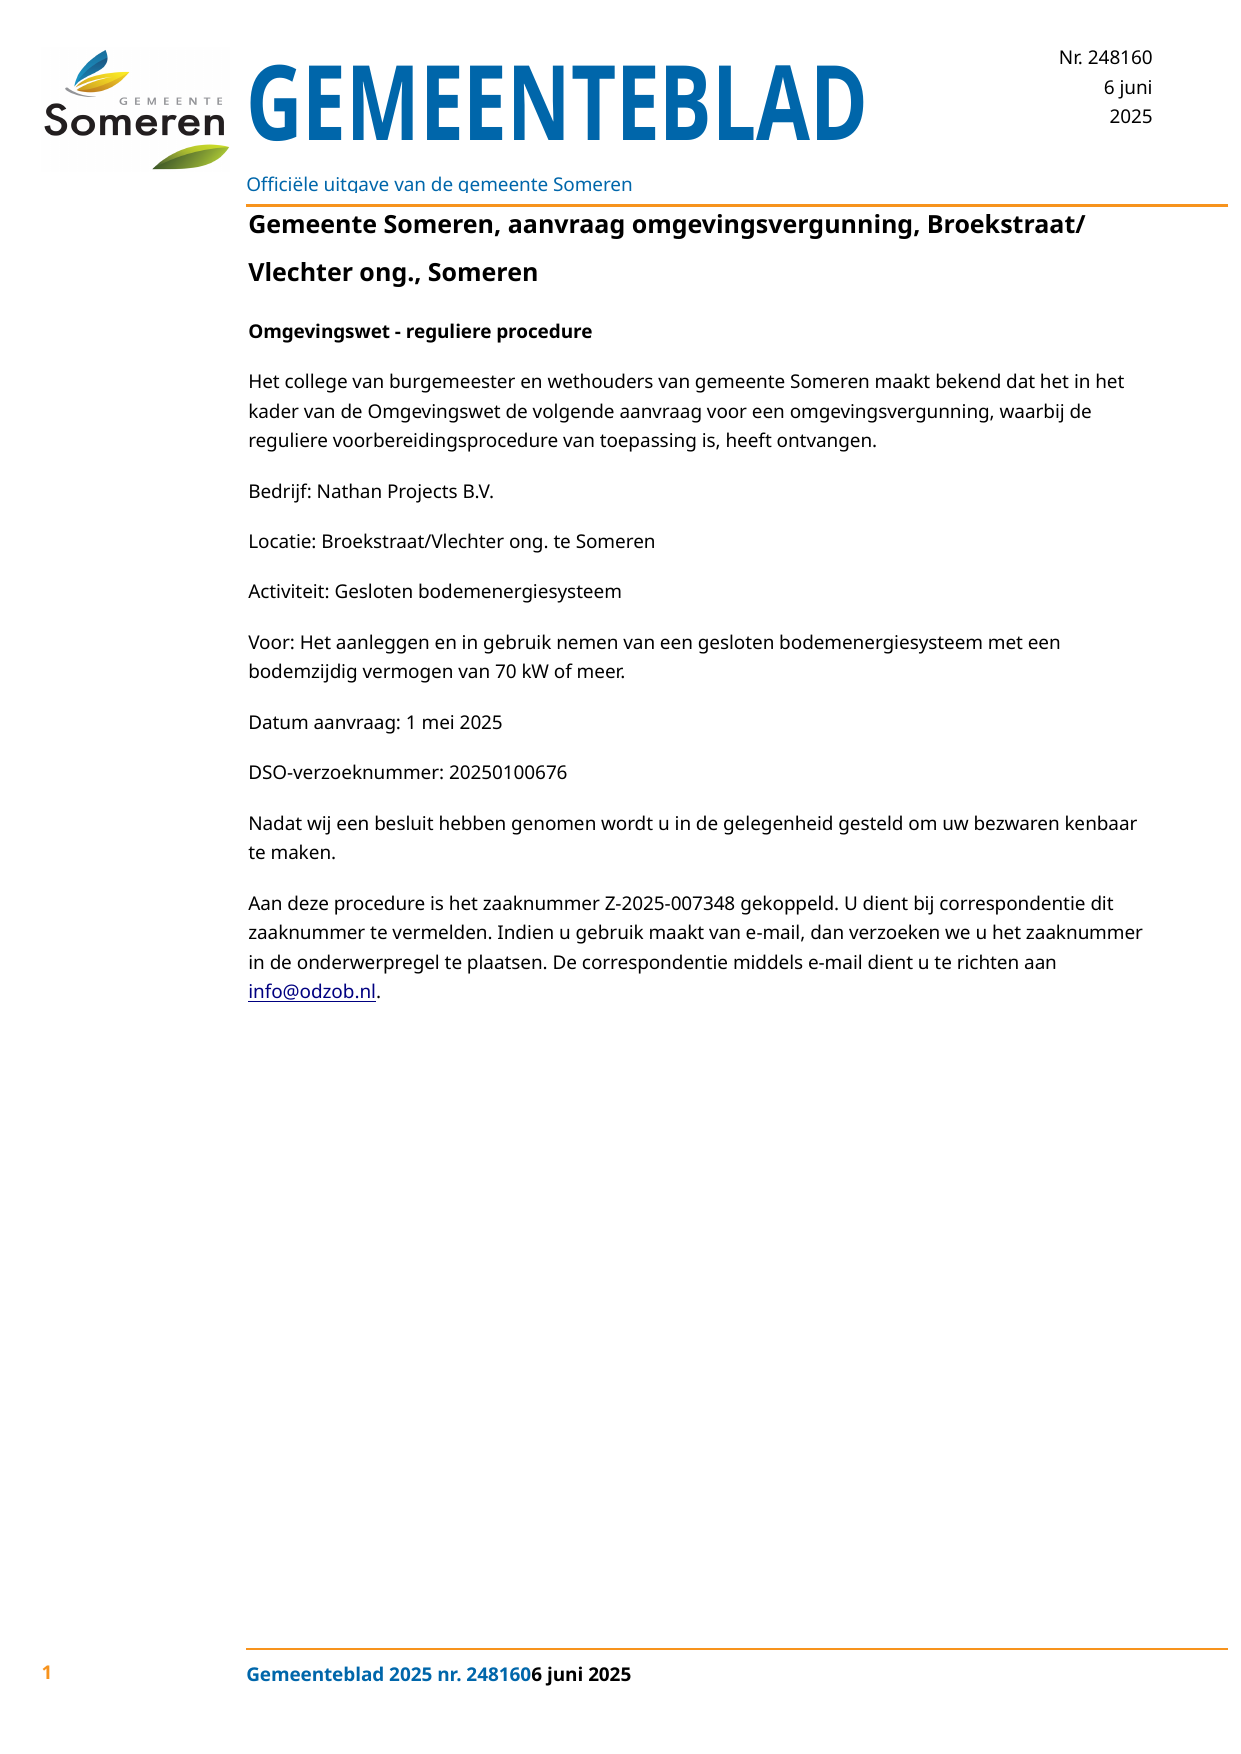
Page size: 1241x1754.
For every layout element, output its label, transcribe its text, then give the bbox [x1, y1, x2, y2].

text Datum aanvraag: 1 mei 2025 [248, 709, 1152, 735]
text Het college van burgemeester en wethouders van gemeente Someren maakt bekend dat het in het kader van de Omgevingswet de volgende aanvraag voor een omgevingsvergunning, waarbij de reguliere voorbereidingsprocedure van toepassing is, heeft ontvangen. [248, 368, 1152, 453]
text Omgevingswet - reguliere procedure [248, 318, 1152, 344]
text DSO-verzoeknummer: 20250100676 [248, 759, 1152, 785]
text Aan deze procedure is het zaaknummer Z-2025-007348 gekoppeld. U dient bij correspondentie dit zaaknummer te vermelden. Indien u gebruik maakt van e-mail, dan verzoeken we u het zaaknummer in de onderwerpregel te plaatsen. De correspondentie middels e-mail dient u te richten aan info@odzob.nl. [248, 890, 1152, 1004]
text Locatie: Broekstraat/Vlechter ong. te Someren [248, 528, 1152, 554]
text Voor: Het aanleggen en in gebruik nemen van een gesloten bodemenergiesysteem met een bodemzijdig vermogen van 70 kW of meer. [248, 629, 1152, 684]
text Nadat wij een besluit hebben genomen wordt u in de gelegenheid gesteld om uw bezwaren kenbaar te maken. [248, 810, 1152, 865]
text Activiteit: Gesloten bodemenergiesysteem [248, 579, 1152, 604]
text Gemeente Someren, aanvraag omgevingsvergunning, Broekstraat/ Vlechter ong., Someren [248, 207, 1152, 288]
picture [41, 47, 231, 172]
text Bedrijf: Nathan Projects B.V. [248, 478, 1152, 504]
